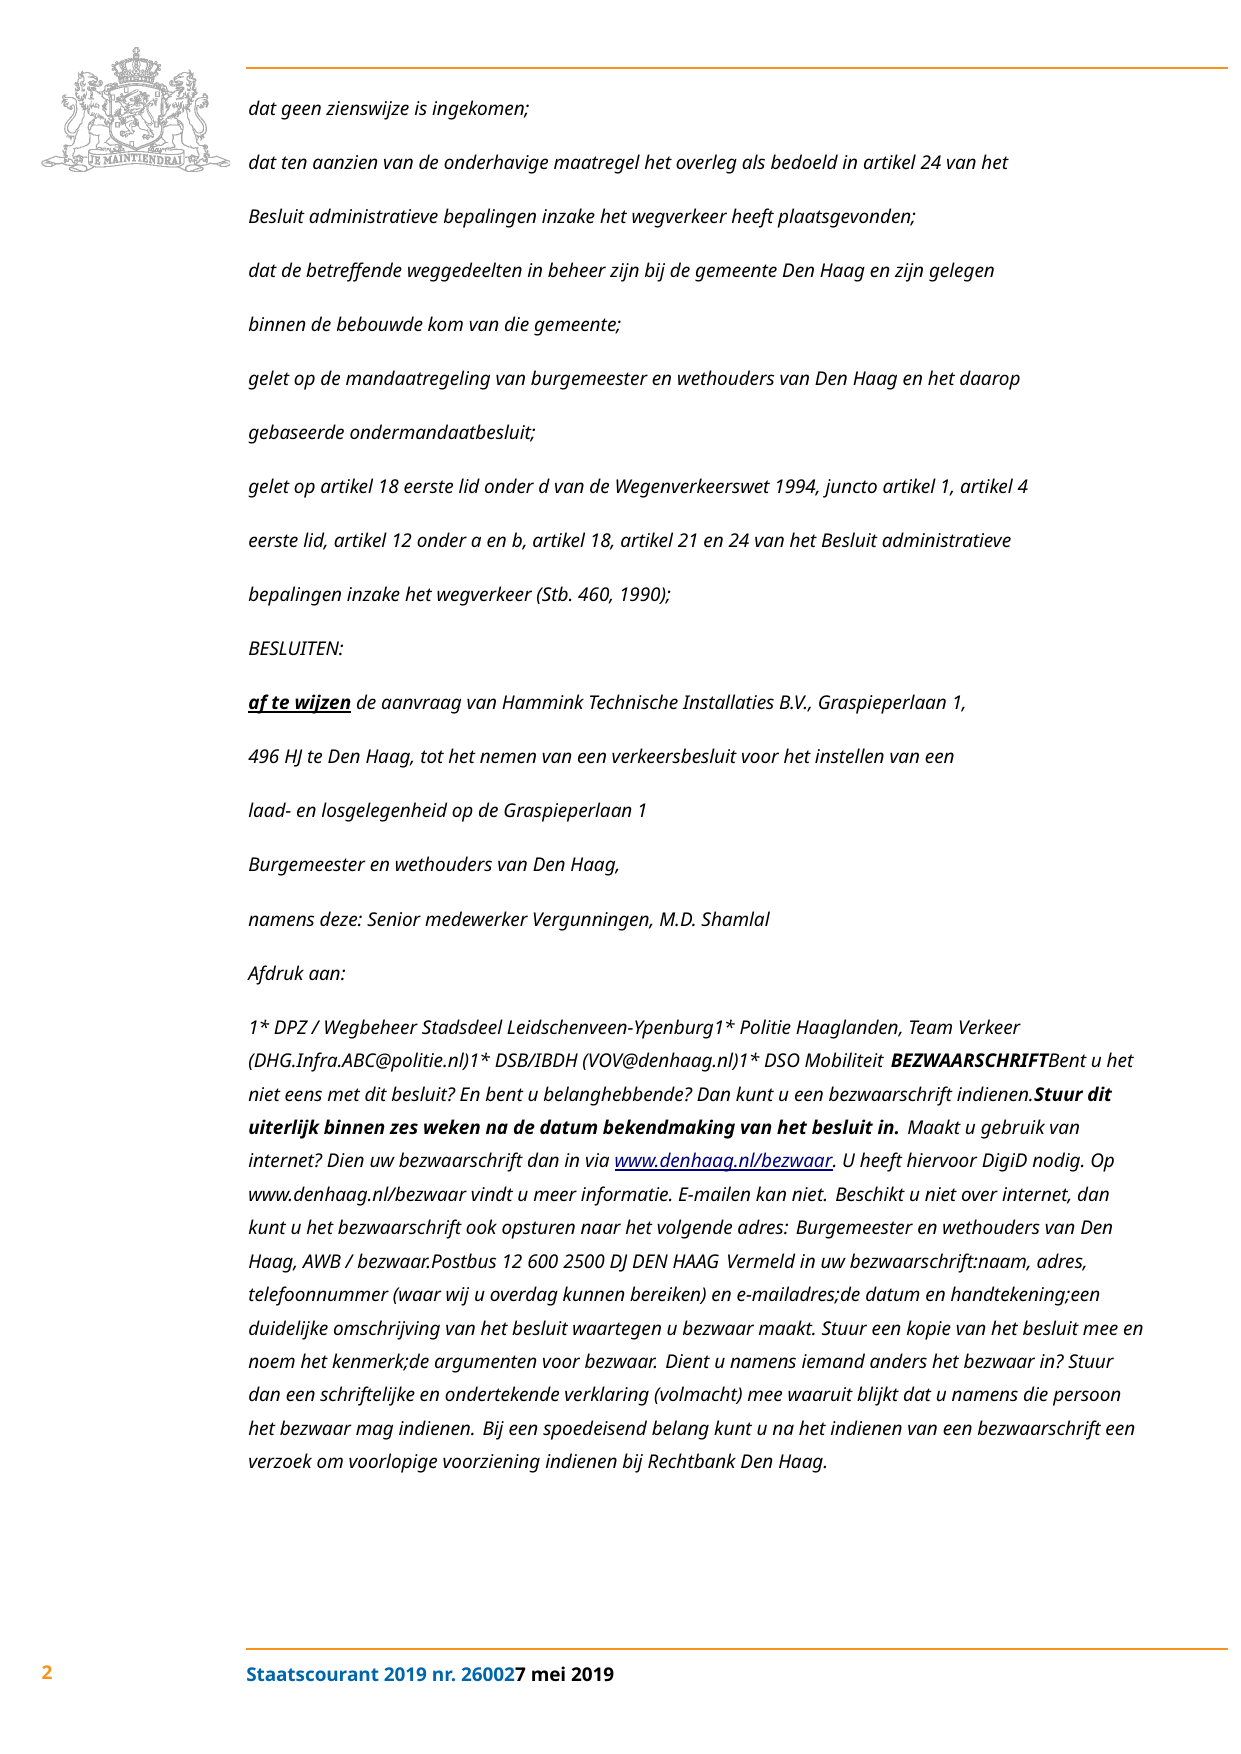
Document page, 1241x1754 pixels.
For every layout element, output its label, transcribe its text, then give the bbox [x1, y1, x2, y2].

text dat geen zienswijze is ingekomen; [248, 95, 1152, 121]
text af te wijzen de aanvraag van Hammink Technische Installaties B.V., Graspieperlaan 1, [248, 689, 1152, 715]
text Besluit administratieve bepalingen inzake het wegverkeer heeft plaatsgevonden; [248, 203, 1152, 229]
text Burgemeester en wethouders van Den Haag, [248, 852, 1152, 877]
text BESLUITEN: [248, 635, 1152, 661]
text gebaseerde ondermandaatbesluit; [248, 419, 1152, 445]
text 1* DPZ / Wegbeheer Stadsdeel Leidschenveen-Ypenburg1* Politie Haaglanden, Team Verkeer (DHG.Infra.ABC@politie.nl)1* DSB/IBDH (VOV@denhaag.nl)1* DSO Mobiliteit BEZWAARSCHRIFTBent u het niet eens met dit besluit? En bent u belanghebbende? Dan kunt u een bezwaarschrift indienen.Stuur dit uiterlijk binnen zes weken na de datum bekendmaking van het besluit in. Maakt u gebruik van internet? Dien uw bezwaarschrift dan in via www.denhaag.nl/bezwaar. U heeft hiervoor DigiD nodig. Op www.denhaag.nl/bezwaar vindt u meer informatie. E-mailen kan niet. Beschikt u niet over internet, dan kunt u het bezwaarschrift ook opsturen naar het volgende adres: Burgemeester en wethouders van Den Haag, AWB / bezwaar.Postbus 12 600 2500 DJ DEN HAAG Vermeld in uw bezwaarschrift:naam, adres, telefoonnummer (waar wij u overdag kunnen bereiken) en e-mailadres;de datum en handtekening;een duidelijke omschrijving van het besluit waartegen u bezwaar maakt. Stuur een kopie van het besluit mee en noem het kenmerk;de argumenten voor bezwaar. Dient u namens iemand anders het bezwaar in? Stuur dan een schriftelijke en ondertekende verklaring (volmacht) mee waaruit blijkt dat u namens die persoon het bezwaar mag indienen. Bij een spoedeisend belang kunt u na het indienen van een bezwaarschrift een verzoek om voorlopige voorziening indienen bij Rechtbank Den Haag. [248, 1014, 1152, 1474]
text gelet op de mandaatregeling van burgemeester en wethouders van Den Haag en het daarop [248, 365, 1152, 391]
text binnen de bebouwde kom van die gemeente; [248, 311, 1152, 337]
text gelet op artikel 18 eerste lid onder d van de Wegenverkeerswet 1994, juncto artikel 1, artikel 4 [248, 473, 1152, 499]
text namens deze: Senior medewerker Vergunningen, M.D. Shamlal [248, 906, 1152, 931]
text laad- en losgelegenheid op de Graspieperlaan 1 [248, 798, 1152, 823]
text 496 HJ te Den Haag, tot het nemen van een verkeersbesluit voor het instellen van een [248, 743, 1152, 769]
text Afdruk aan: [248, 960, 1152, 986]
text bepalingen inzake het wegverkeer (Stb. 460, 1990); [248, 581, 1152, 607]
picture [41, 47, 231, 172]
text dat de betreffende weggedeelten in beheer zijn bij de gemeente Den Haag en zijn gelegen [248, 257, 1152, 283]
text dat ten aanzien van de onderhavige maatregel het overleg als bedoeld in artikel 24 van het [248, 149, 1152, 174]
text eerste lid, artikel 12 onder a en b, artikel 18, artikel 21 en 24 van het Besluit administratieve [248, 527, 1152, 553]
